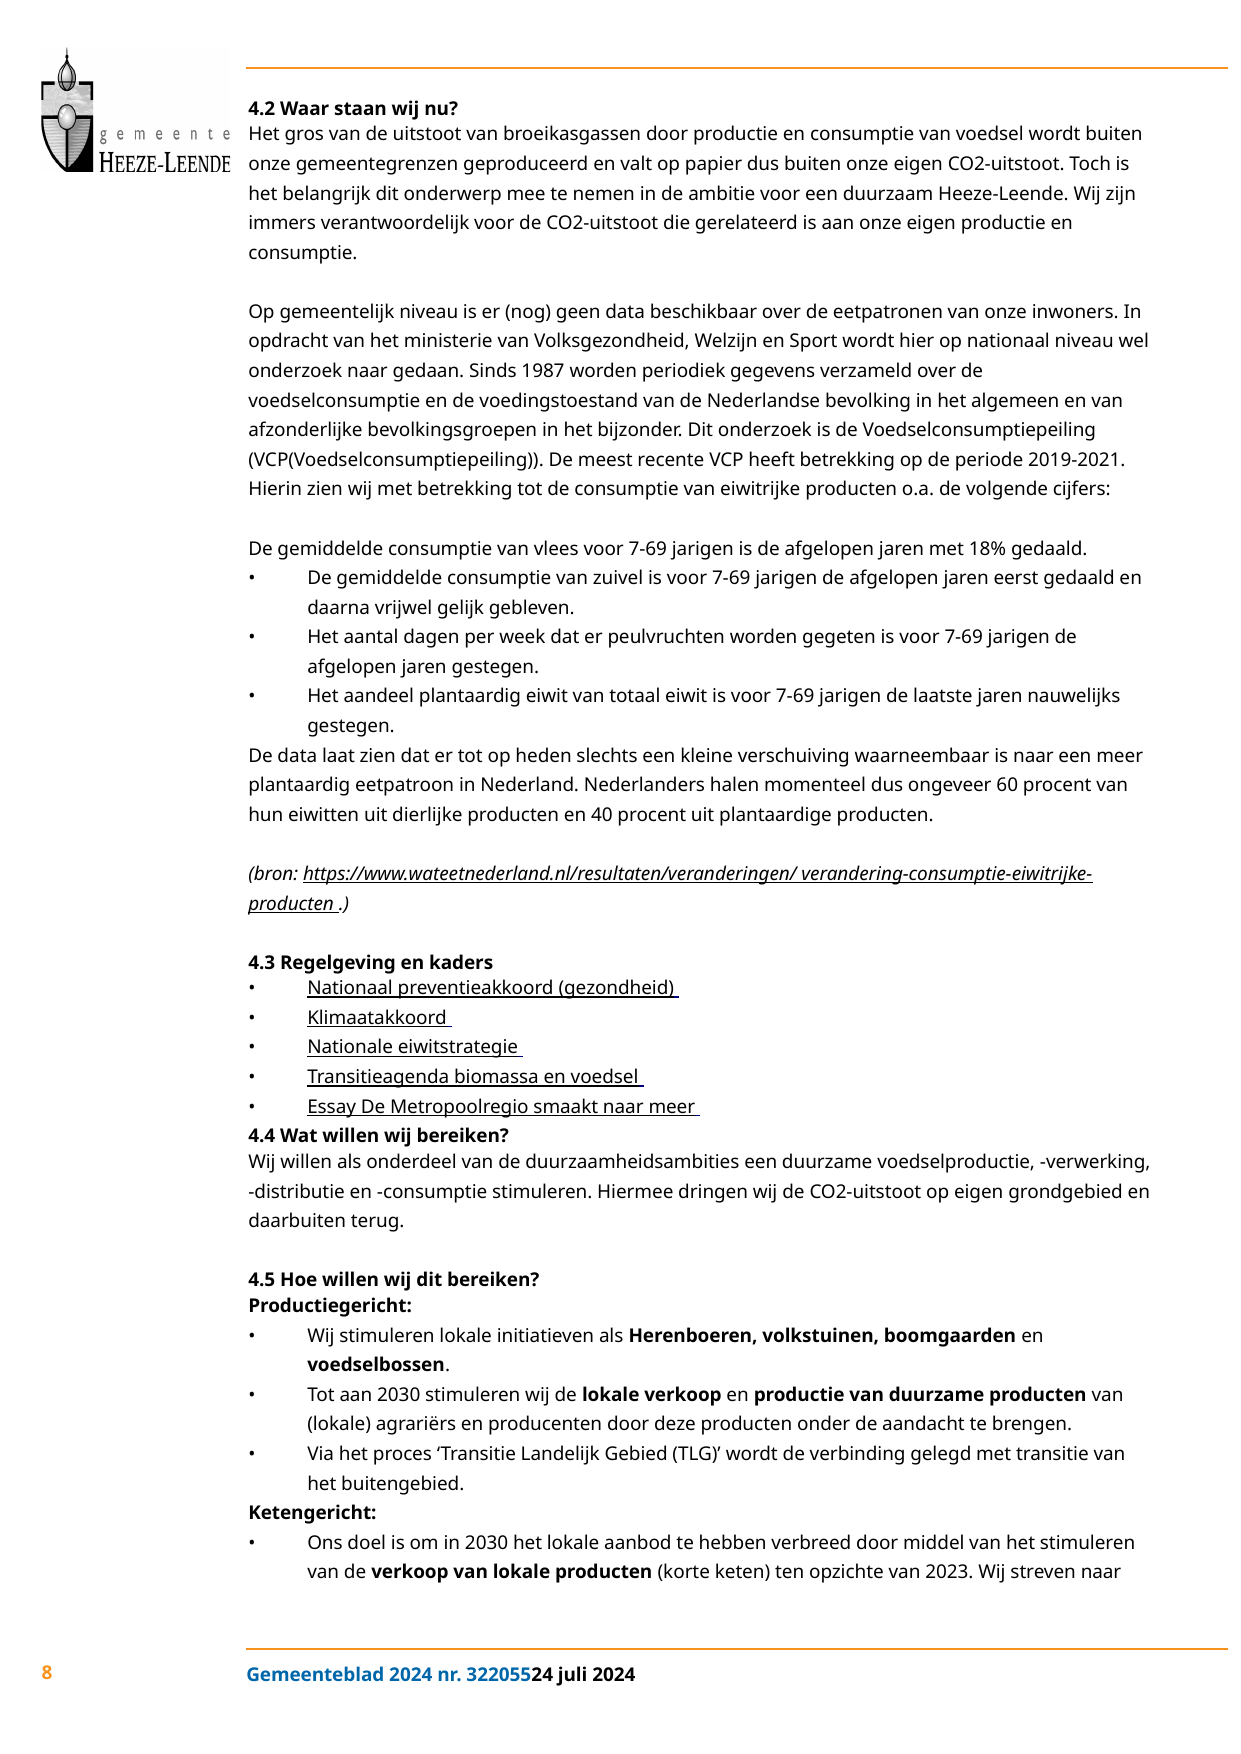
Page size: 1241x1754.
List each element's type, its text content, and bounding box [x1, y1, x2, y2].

picture [41, 47, 231, 172]
text De gemiddelde consumptie van vlees voor 7-69 jarigen is de afgelopen jaren met 18% gedaald. [248, 535, 1152, 560]
text (bron: https://www.wateetnederland.nl/resultaten/veranderingen/ verandering-consumptie-eiwitrijke-producten .) [248, 860, 1152, 915]
text 4.2 Waar staan wij nu? [248, 95, 1152, 121]
list De gemiddelde consumptie van zuivel is voor 7-69 jarigen de afgelopen jaren eerst gedaald en daarna vrijwel gelijk gebleven. [248, 564, 1152, 619]
list Transitieagenda biomassa en voedsel [248, 1063, 1152, 1089]
text 4.5 Hoe willen wij dit bereiken? [248, 1267, 1152, 1292]
list Wij stimuleren lokale initiatieven als Herenboeren, volkstuinen, boomgaarden en voedselbossen. [248, 1322, 1152, 1377]
list Ons doel is om in 2030 het lokale aanbod te hebben verbreed door middel van het stimuleren van de verkoop van lokale producten (korte keten) ten opzichte van 2023. Wij streven naar [248, 1529, 1152, 1584]
list Nationale eiwitstrategie [248, 1034, 1152, 1059]
list Klimaatakkoord [248, 1004, 1152, 1030]
list Nationaal preventieakkoord (gezondheid) [248, 974, 1152, 1000]
text Wij willen als onderdeel van de duurzaamheidsambities een duurzame voedselproductie, -verwerking, -distributie en -consumptie stimuleren. Hiermee dringen wij de CO2-uitstoot op eigen grondgebied en daarbuiten terug. [248, 1148, 1152, 1233]
list Via het proces ‘Transitie Landelijk Gebied (TLG)’ wordt de verbinding gelegd met transitie van het buitengebied. [248, 1440, 1152, 1496]
text Ketengericht: [248, 1499, 1152, 1525]
text Op gemeentelijk niveau is er (nog) geen data beschikbaar over de eetpatronen van onze inwoners. In opdracht van het ministerie van Volksgezondheid, Welzijn en Sport wordt hier op nationaal niveau wel onderzoek naar gedaan. Sinds 1987 worden periodiek gegevens verzameld over de voedselconsumptie en de voedingstoestand van de Nederlandse bevolking in het algemeen en van afzonderlijke bevolkingsgroepen in het bijzonder. Dit onderzoek is de Voedselconsumptiepeiling (VCP(Voedselconsumptiepeiling)). De meest recente VCP heeft betrekking op de periode 2019-2021. Hierin zien wij met betrekking tot de consumptie van eiwitrijke producten o.a. de volgende cijfers: [248, 298, 1152, 501]
text Het gros van de uitstoot van broeikasgassen door productie en consumptie van voedsel wordt buiten onze gemeentegrenzen geproduceerd en valt op papier dus buiten onze eigen CO2-uitstoot. Toch is het belangrijk dit onderwerp mee te nemen in de ambitie voor een duurzaam Heeze-Leende. Wij zijn immers verantwoordelijk voor de CO2-uitstoot die gerelateerd is aan onze eigen productie en consumptie. [248, 121, 1152, 264]
list Essay De Metropoolregio smaakt naar meer [248, 1093, 1152, 1119]
list Het aandeel plantaardig eiwit van totaal eiwit is voor 7-69 jarigen de laatste jaren nauwelijks gestegen. [248, 683, 1152, 738]
list Het aantal dagen per week dat er peulvruchten worden gegeten is voor 7-69 jarigen de afgelopen jaren gestegen. [248, 623, 1152, 679]
list Tot aan 2030 stimuleren wij de lokale verkoop en productie van duurzame producten van (lokale) agrariërs en producenten door deze producten onder de aandacht te brengen. [248, 1381, 1152, 1436]
text Productiegericht: [248, 1292, 1152, 1318]
text 4.4 Wat willen wij bereiken? [248, 1122, 1152, 1148]
text De data laat zien dat er tot op heden slechts een kleine verschuiving waarneembaar is naar een meer plantaardig eetpatroon in Nederland. Nederlanders halen momenteel dus ongeveer 60 procent van hun eiwitten uit dierlijke producten en 40 procent uit plantaardige producten. [248, 742, 1152, 827]
text 4.3 Regelgeving en kaders [248, 949, 1152, 974]
